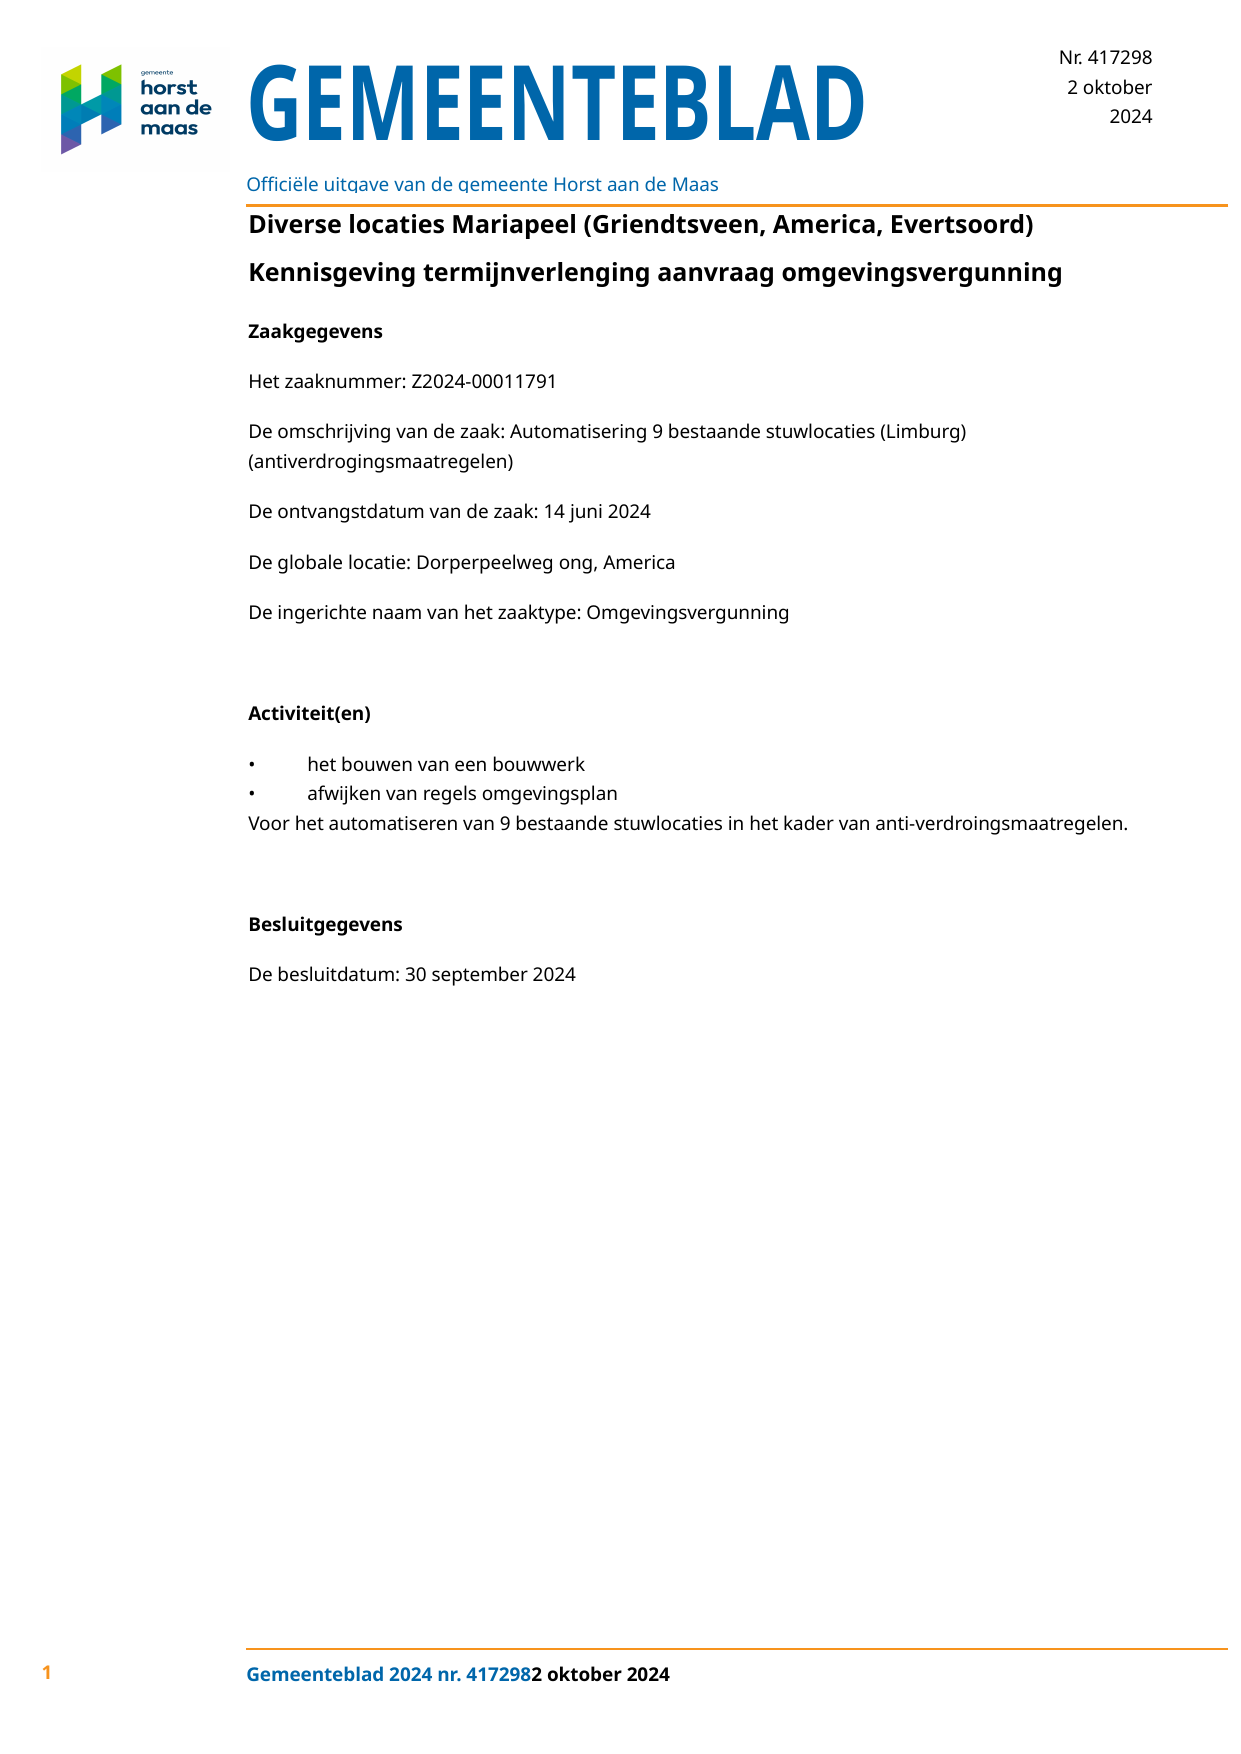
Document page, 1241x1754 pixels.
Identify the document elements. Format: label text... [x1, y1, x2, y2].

text De ingerichte naam van het zaaktype: Omgevingsvergunning [248, 599, 1152, 625]
text De globale locatie: Dorperpeelweg ong, America [248, 549, 1152, 575]
text De ontvangstdatum van de zaak: 14 juni 2024 [248, 499, 1152, 524]
list het bouwen van een bouwwerk [248, 751, 1152, 777]
picture [41, 47, 231, 172]
text Besluitgegevens [248, 911, 1152, 937]
text Activiteit(en) [248, 700, 1152, 726]
text De besluitdatum: 30 september 2024 [248, 961, 1152, 987]
text Zaakgegevens [248, 318, 1152, 344]
text Het zaaknummer: Z2024-00011791 [248, 368, 1152, 394]
text Voor het automatiseren van 9 bestaande stuwlocaties in het kader van anti-verdroingsmaatregelen. [248, 810, 1152, 836]
list afwijken van regels omgevingsplan [248, 780, 1152, 806]
text De omschrijving van de zaak: Automatisering 9 bestaande stuwlocaties (Limburg) (antiverdrogingsmaatregelen) [248, 419, 1152, 474]
text Diverse locaties Mariapeel (Griendtsveen, America, Evertsoord) Kennisgeving termijnverlenging aanvraag omgevingsvergunning [248, 207, 1152, 288]
